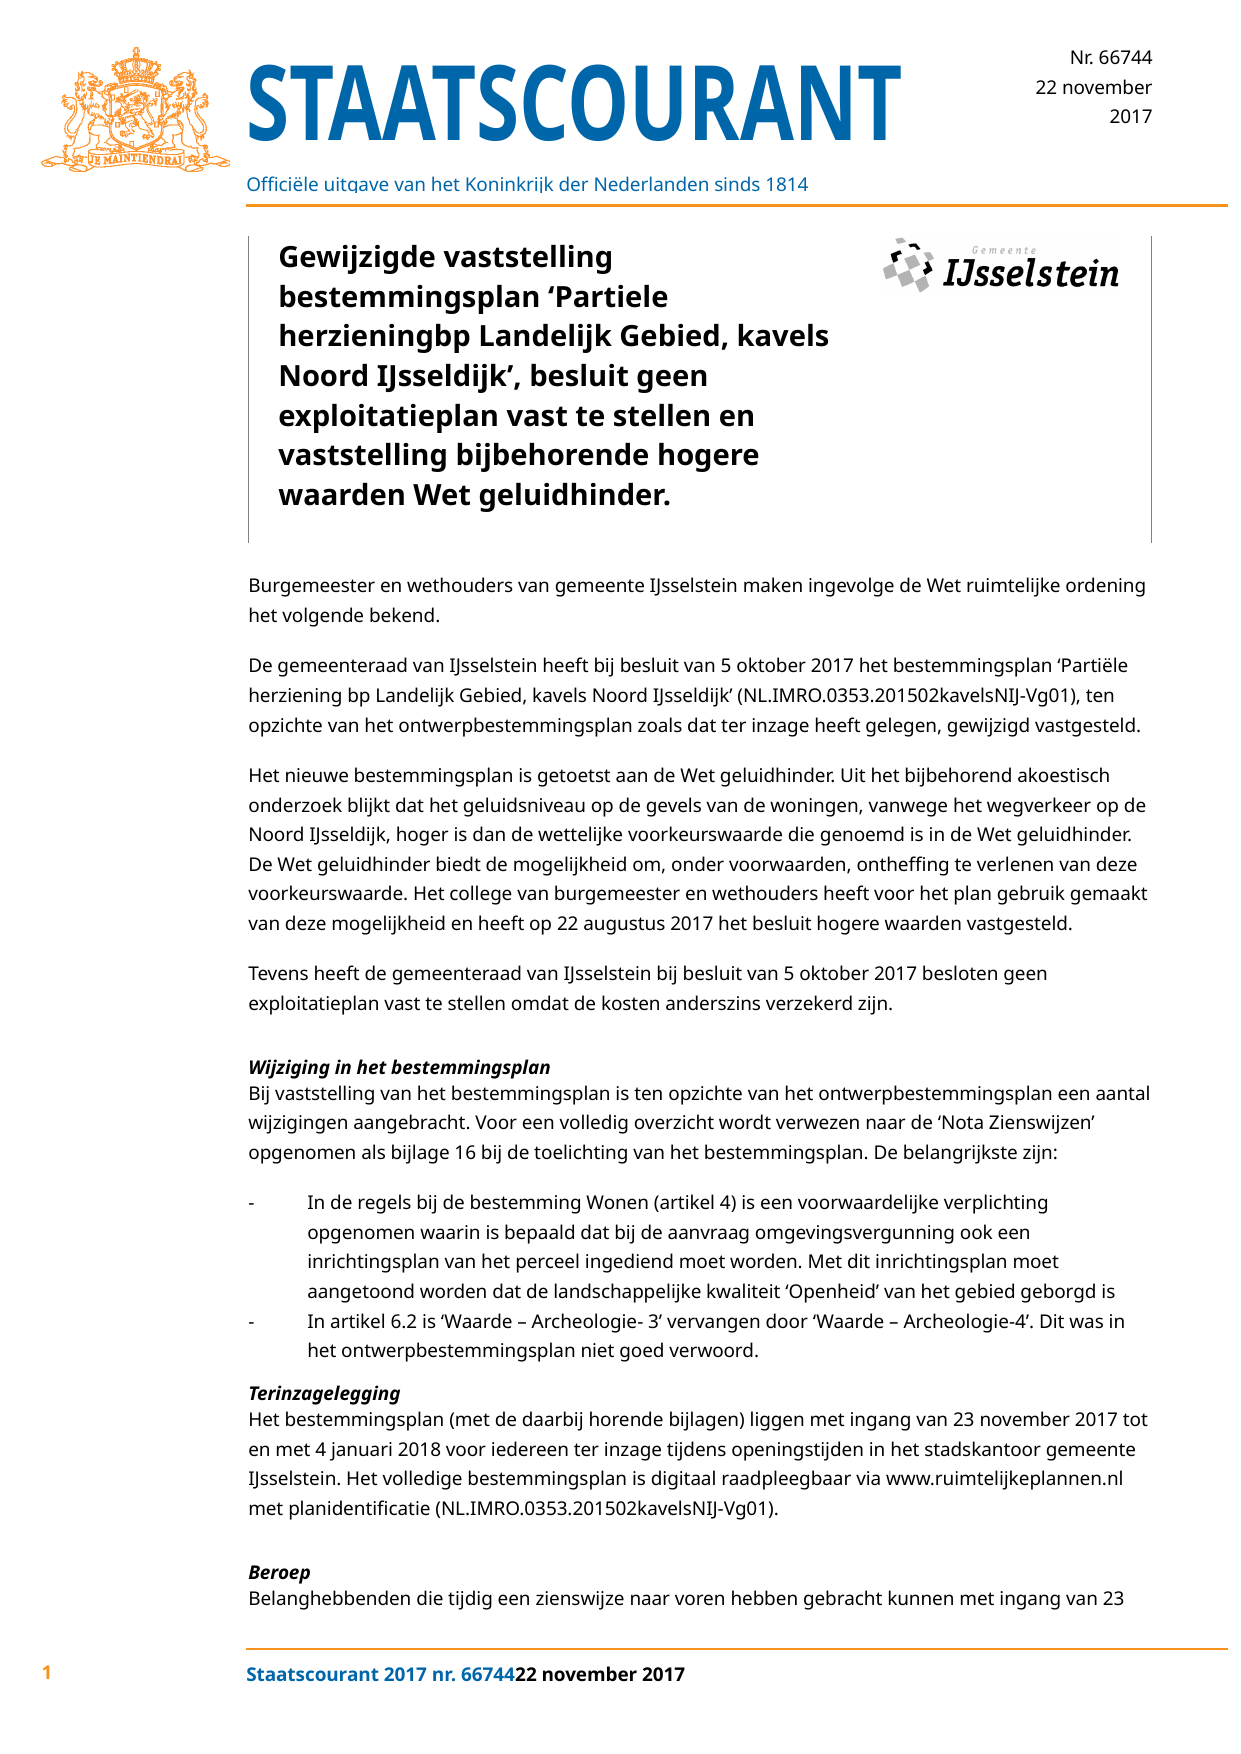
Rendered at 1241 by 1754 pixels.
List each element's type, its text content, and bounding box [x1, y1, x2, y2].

text Wijziging in het bestemmingsplan [248, 1054, 1152, 1080]
text Belanghebbenden die tijdig een zienswijze naar voren hebben gebracht kunnen met ingang van 23 [248, 1585, 1152, 1610]
table_header [850, 236, 1151, 543]
text Beroep [248, 1559, 1152, 1585]
list In de regels bij de bestemming Wonen (artikel 4) is een voorwaardelijke verplichting opgenomen waarin is bepaald dat bij de aanvraag omgevingsvergunning ook een inrichtingsplan van het perceel ingediend moet worden. Met dit inrichtingsplan moet aangetoond worden dat de landschappelijke kwaliteit ‘Openheid’ van het gebied geborgd is [248, 1189, 1152, 1304]
table_header Gewijzigde vaststelling bestemmingsplan ‘Partiele herzieningbp Landelijk Gebied, kavels Noord IJsseldijk’, besluit geen exploitatieplan vast te stellen en vaststelling bijbehorende hogere waarden Wet geluidhinder. [249, 236, 850, 543]
text Terinzagelegging [248, 1381, 1152, 1406]
picture [882, 236, 1119, 293]
text Burgemeester en wethouders van gemeente IJsselstein maken ingevolge de Wet ruimtelijke ordening het volgende bekend. [248, 573, 1152, 628]
text Tevens heeft de gemeenteraad van IJsselstein bij besluit van 5 oktober 2017 besloten geen exploitatieplan vast te stellen omdat de kosten anderszins verzekerd zijn. [248, 961, 1152, 1016]
text Het bestemmingsplan (met de daarbij horende bijlagen) liggen met ingang van 23 november 2017 tot en met 4 januari 2018 voor iedereen ter inzage tijdens openingstijden in het stadskantoor gemeente IJsselstein. Het volledige bestemmingsplan is digitaal raadpleegbaar via www.ruimtelijkeplannen.nl met planidentificatie (NL.IMRO.0353.201502kavelsNIJ-Vg01). [248, 1406, 1152, 1521]
text Het nieuwe bestemmingsplan is getoetst aan de Wet geluidhinder. Uit het bijbehorend akoestisch onderzoek blijkt dat het geluidsniveau op de gevels van de woningen, vanwege het wegverkeer op de Noord IJsseldijk, hoger is dan de wettelijke voorkeurswaarde die genoemd is in de Wet geluidhinder. De Wet geluidhinder biedt de mogelijkheid om, onder voorwaarden, ontheffing te verlenen van deze voorkeurswaarde. Het college van burgemeester en wethouders heeft voor het plan gebruik gemaakt van deze mogelijkheid en heeft op 22 augustus 2017 het besluit hogere waarden vastgesteld. [248, 762, 1152, 936]
text De gemeenteraad van IJsselstein heeft bij besluit van 5 oktober 2017 het bestemmingsplan ‘Partiële herziening bp Landelijk Gebied, kavels Noord IJsseldijk’ (NL.IMRO.0353.201502kavelsNIJ-Vg01), ten opzichte van het ontwerpbestemmingsplan zoals dat ter inzage heeft gelegen, gewijzigd vastgesteld. [248, 653, 1152, 738]
list In artikel 6.2 is ‘Waarde – Archeologie- 3’ vervangen door ‘Waarde – Archeologie-4’. Dit was in het ontwerpbestemmingsplan niet goed verwoord. [248, 1308, 1152, 1363]
text Bij vaststelling van het bestemmingsplan is ten opzichte van het ontwerpbestemmingsplan een aantal wijzigingen aangebracht. Voor een volledig overzicht wordt verwezen naar de ‘Nota Zienswijzen’ opgenomen als bijlage 16 bij de toelichting van het bestemmingsplan. De belangrijkste zijn: [248, 1080, 1152, 1165]
picture [41, 47, 231, 172]
